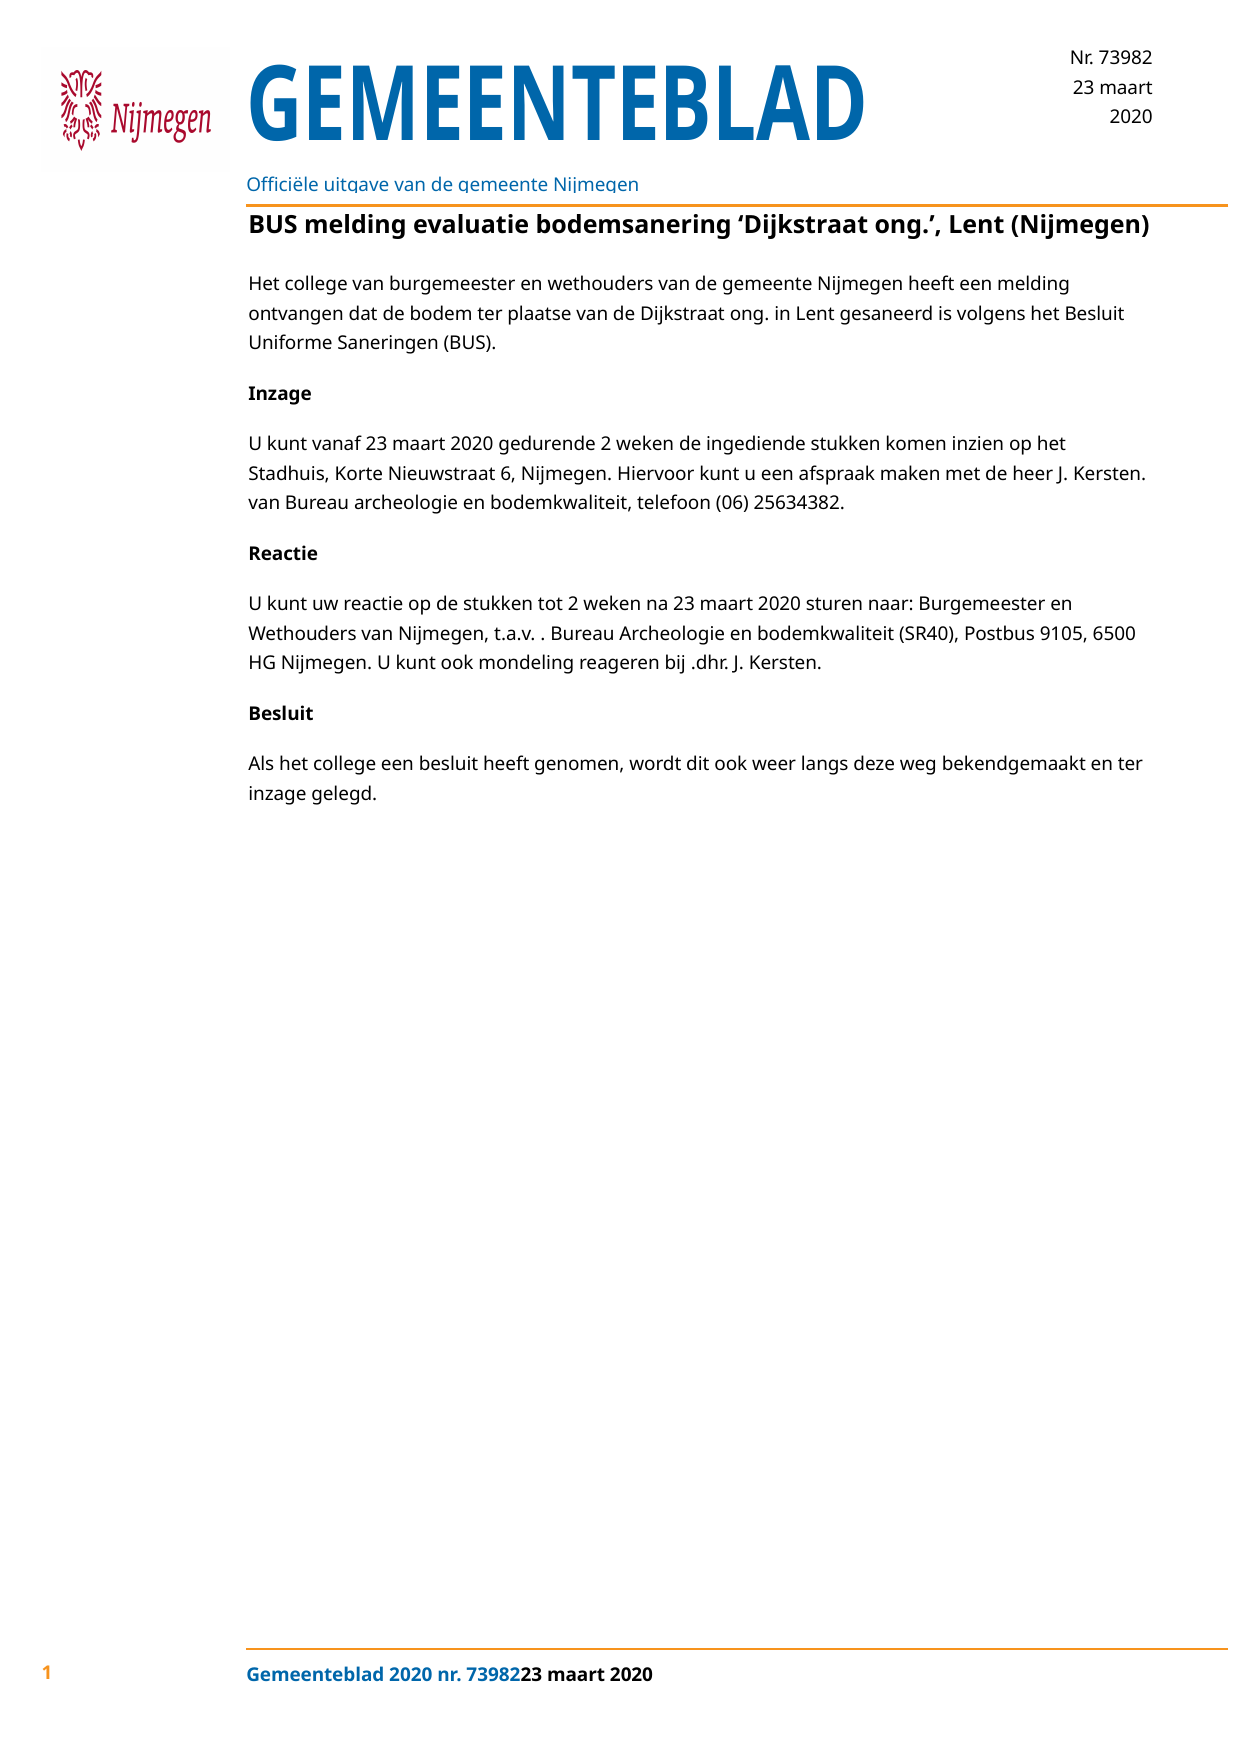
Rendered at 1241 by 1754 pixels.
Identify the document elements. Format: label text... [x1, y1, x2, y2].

text Inzage [248, 380, 1152, 406]
text Besluit [248, 700, 1152, 726]
text Als het college een besluit heeft genomen, wordt dit ook weer langs deze weg bekendgemaakt en ter inzage gelegd. [248, 750, 1152, 806]
text U kunt vanaf 23 maart 2020 gedurende 2 weken de ingediende stukken komen inzien op het Stadhuis, Korte Nieuwstraat 6, Nijmegen. Hiervoor kunt u een afspraak maken met de heer J. Kersten. van Bureau archeologie en bodemkwaliteit, telefoon (06) 25634382. [248, 430, 1152, 515]
text BUS melding evaluatie bodemsanering ‘Dijkstraat ong.’, Lent (Nijmegen) [248, 207, 1152, 241]
text U kunt uw reactie op de stukken tot 2 weken na 23 maart 2020 sturen naar: Burgemeester en Wethouders van Nijmegen, t.a.v. . Bureau Archeologie en bodemkwaliteit (SR40), Postbus 9105, 6500 HG Nijmegen. U kunt ook mondeling reageren bij .dhr. J. Kersten. [248, 590, 1152, 675]
text Het college van burgemeester en wethouders van de gemeente Nijmegen heeft een melding ontvangen dat de bodem ter plaatse van de Dijkstraat ong. in Lent gesaneerd is volgens het Besluit Uniforme Saneringen (BUS). [248, 270, 1152, 355]
text Reactie [248, 540, 1152, 566]
picture [41, 47, 231, 172]
